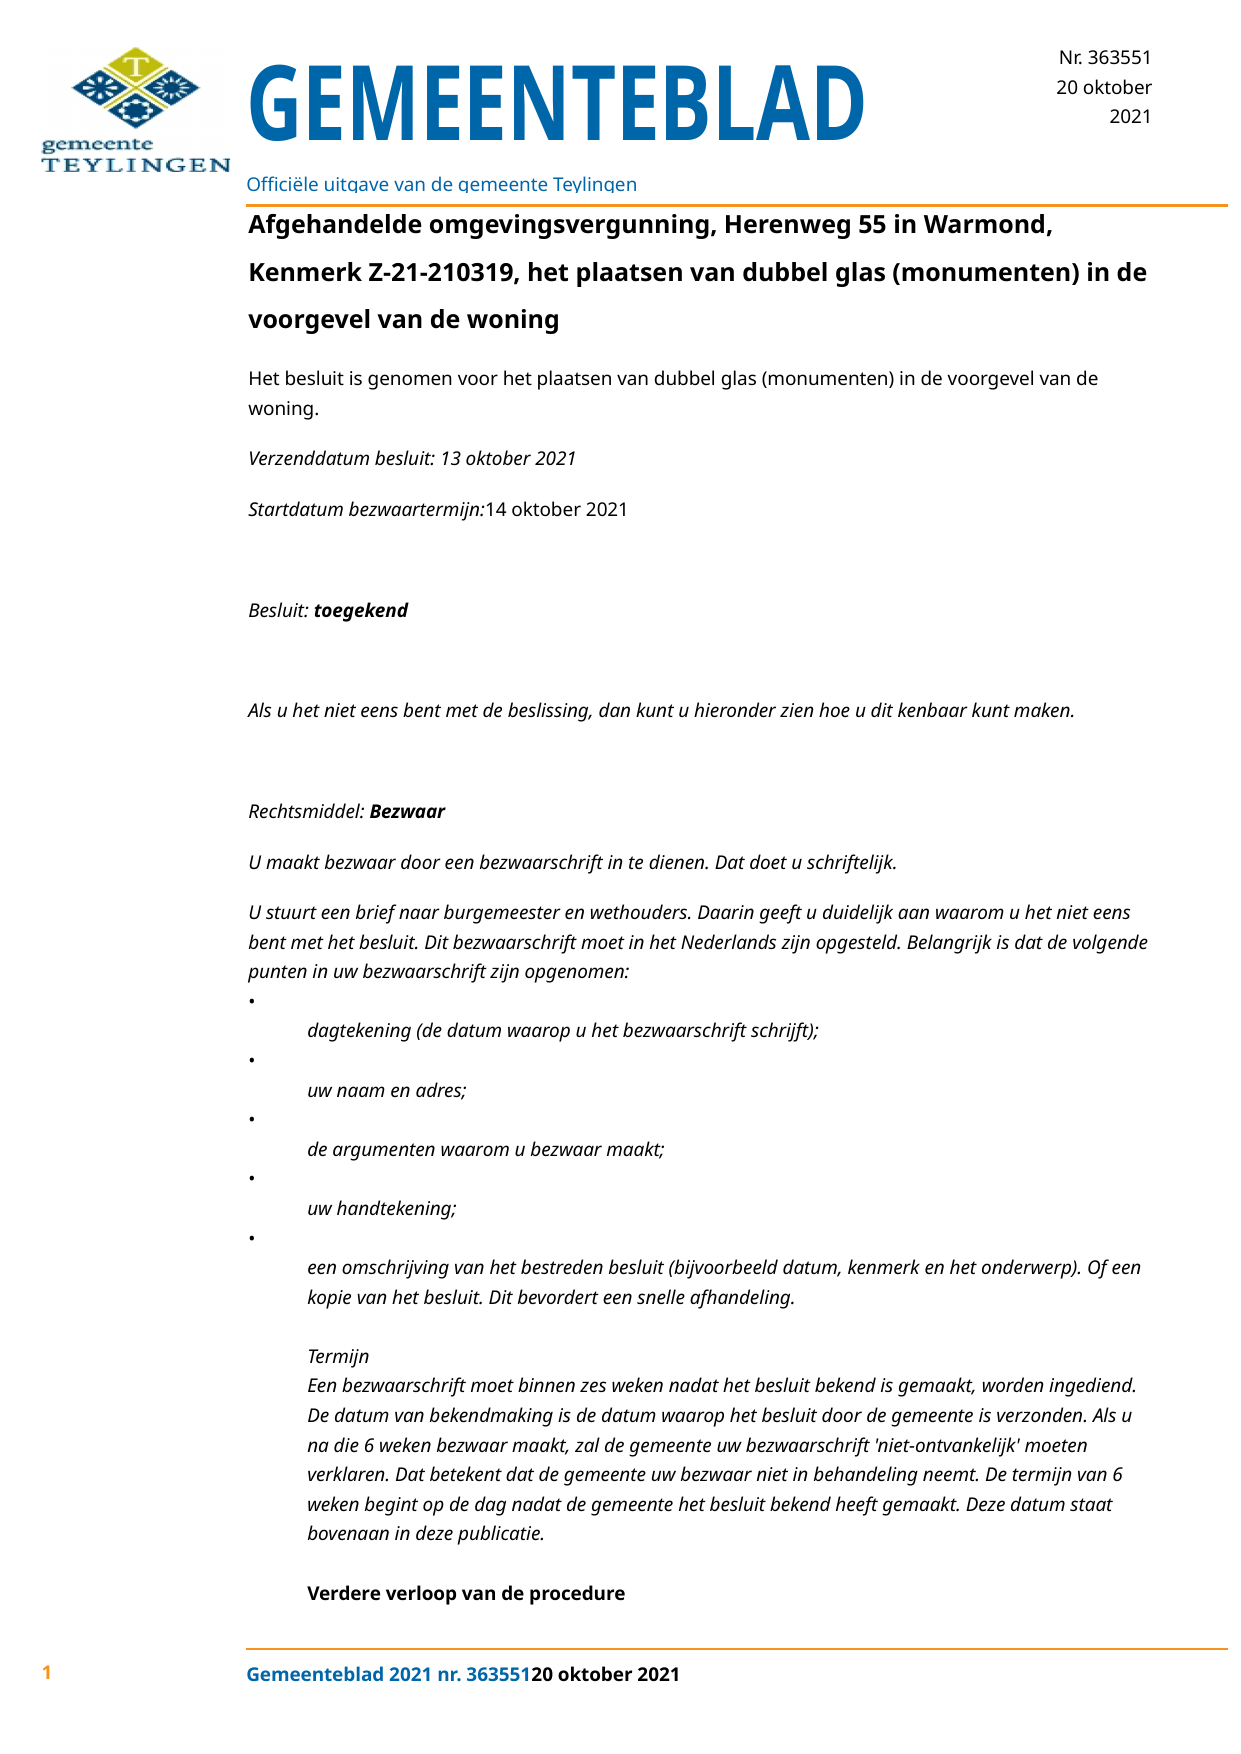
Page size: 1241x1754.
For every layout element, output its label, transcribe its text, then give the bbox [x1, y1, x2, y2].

picture [41, 47, 231, 172]
text U maakt bezwaar door een bezwaarschrift in te dienen. Dat doet u schriftelijk. [248, 849, 1152, 874]
list uw naam en adres; [248, 1077, 1152, 1102]
list Verdere verloop van de procedure [248, 1580, 1152, 1605]
text Als u het niet eens bent met de beslissing, dan kunt u hieronder zien hoe u dit kenbaar kunt maken. [248, 698, 1152, 723]
list een omschrijving van het bestreden besluit (bijvoorbeeld datum, kenmerk en het onderwerp). Of een kopie van het besluit. Dit bevordert een snelle afhandeling. [248, 1254, 1152, 1309]
text Rechtsmiddel: Bezwaar [248, 798, 1152, 824]
text Besluit: toegekend [248, 597, 1152, 622]
list dagtekening (de datum waarop u het bezwaarschrift schrijft); [248, 1018, 1152, 1043]
list Een bezwaarschrift moet binnen zes weken nadat het besluit bekend is gemaakt, worden ingediend. De datum van bekendmaking is de datum waarop het besluit door de gemeente is verzonden. Als u na die 6 weken bezwaar maakt, zal de gemeente uw bezwaarschrift 'niet-ontvankelijk' moeten verklaren. Dat betekent dat de gemeente uw bezwaar niet in behandeling neemt. De termijn van 6 weken begint op de dag nadat de gemeente het besluit bekend heeft gemaakt. Deze datum staat bovenaan in deze publicatie. [248, 1373, 1152, 1546]
text Verzenddatum besluit: 13 oktober 2021 [248, 446, 1152, 471]
list Termijn [248, 1343, 1152, 1369]
list uw handtekening; [248, 1195, 1152, 1221]
text Startdatum bezwaartermijn:14 oktober 2021 [248, 496, 1152, 522]
text U stuurt een brief naar burgemeester en wethouders. Daarin geeft u duidelijk aan waarom u het niet eens bent met het besluit. Dit bezwaarschrift moet in het Nederlands zijn opgesteld. Belangrijk is dat de volgende punten in uw bezwaarschrift zijn opgenomen: [248, 899, 1152, 984]
text Het besluit is genomen voor het plaatsen van dubbel glas (monumenten) in de voorgevel van de woning. [248, 366, 1152, 421]
list de argumenten waarom u bezwaar maakt; [248, 1136, 1152, 1162]
text Afgehandelde omgevingsvergunning, Herenweg 55 in Warmond, Kenmerk Z-21-210319, het plaatsen van dubbel glas (monumenten) in de voorgevel van de woning [248, 207, 1152, 336]
